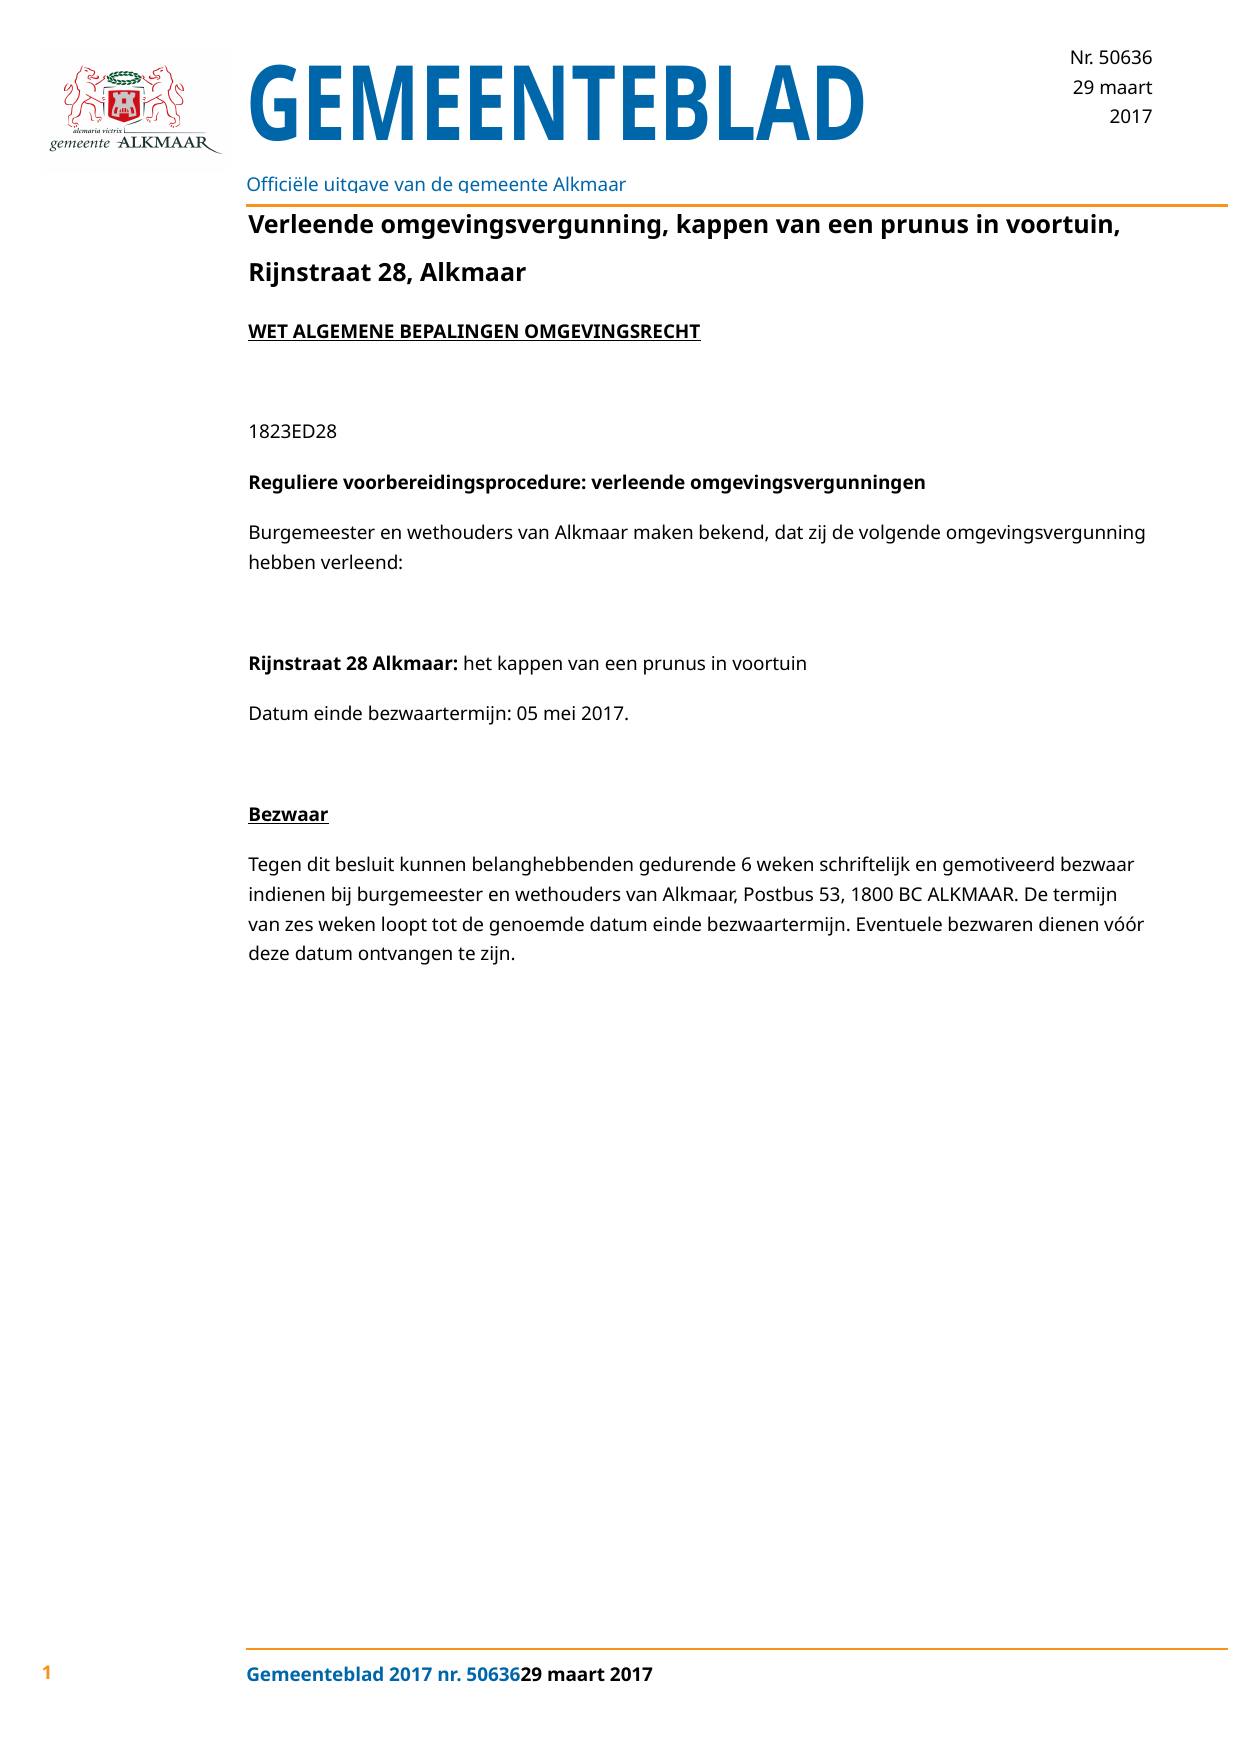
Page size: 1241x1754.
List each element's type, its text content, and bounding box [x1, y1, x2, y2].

text Rijnstraat 28 Alkmaar: het kappen van een prunus in voortuin [248, 650, 1152, 676]
text Tegen dit besluit kunnen belanghebbenden gedurende 6 weken schriftelijk en gemotiveerd bezwaar indienen bij burgemeester en wethouders van Alkmaar, Postbus 53, 1800 BC ALKMAAR. De termijn van zes weken loopt tot de genoemde datum einde bezwaartermijn. Eventuele bezwaren dienen vóór deze datum ontvangen te zijn. [248, 852, 1152, 966]
text Datum einde bezwaartermijn: 05 mei 2017. [248, 700, 1152, 726]
text Verleende omgevingsvergunning, kappen van een prunus in voortuin, Rijnstraat 28, Alkmaar [248, 207, 1152, 288]
text Reguliere voorbereidingsprocedure: verleende omgevingsvergunningen [248, 469, 1152, 495]
text WET ALGEMENE BEPALINGEN OMGEVINGSRECHT [248, 318, 1152, 344]
text 1823ED28 [248, 419, 1152, 444]
text Burgemeester en wethouders van Alkmaar maken bekend, dat zij de volgende omgevingsvergunning hebben verleend: [248, 519, 1152, 575]
picture [41, 47, 231, 172]
text Bezwaar [248, 801, 1152, 827]
